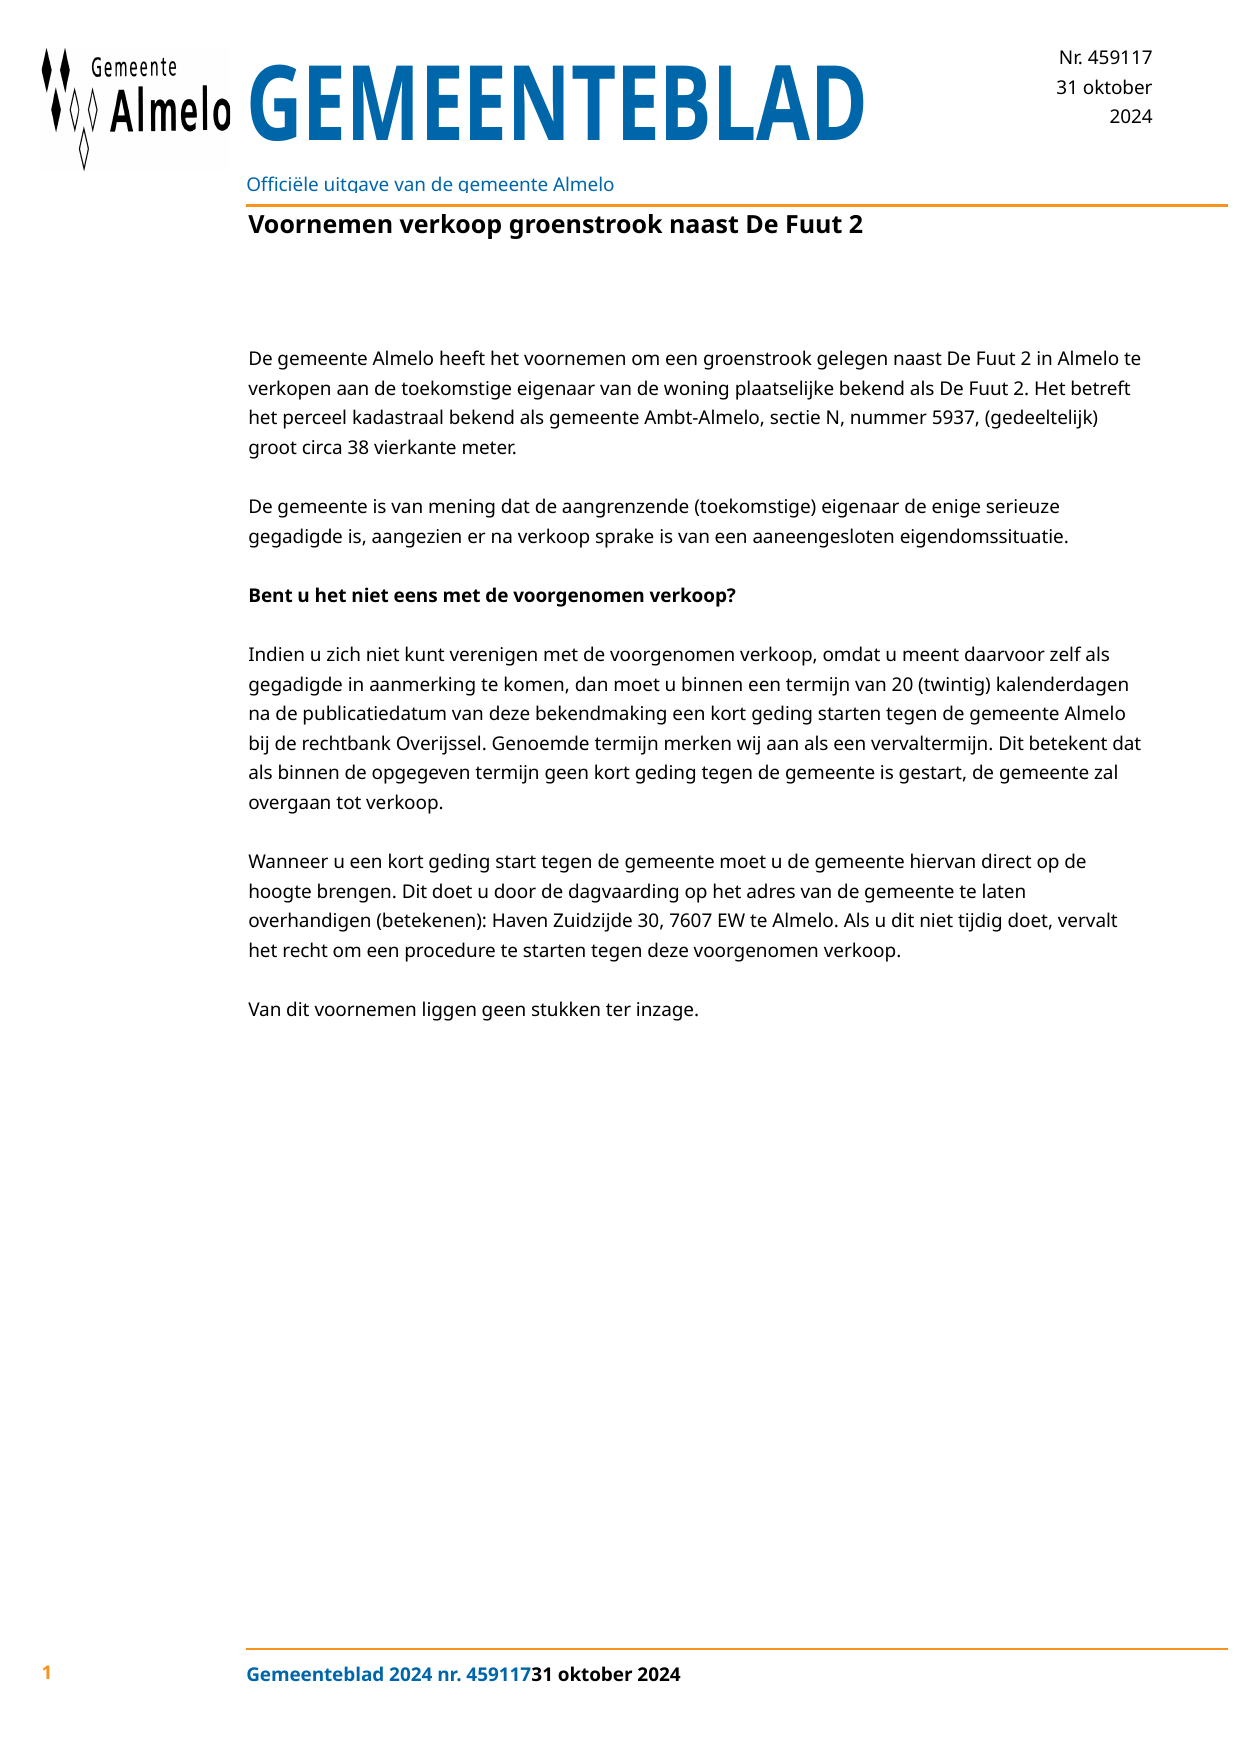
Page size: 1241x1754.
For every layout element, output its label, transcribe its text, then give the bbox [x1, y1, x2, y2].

text De gemeente is van mening dat de aangrenzende (toekomstige) eigenaar de enige serieuze gegadigde is, aangezien er na verkoop sprake is van een aaneengesloten eigendomssituatie. [248, 493, 1152, 548]
picture [41, 47, 231, 172]
text Voornemen verkoop groenstrook naast De Fuut 2 [248, 207, 1152, 241]
text Bent u het niet eens met de voorgenomen verkoop? [248, 582, 1152, 608]
text Indien u zich niet kunt verenigen met de voorgenomen verkoop, omdat u meent daarvoor zelf als gegadigde in aanmerking te komen, dan moet u binnen een termijn van 20 (twintig) kalenderdagen na de publicatiedatum van deze bekendmaking een kort geding starten tegen de gemeente Almelo bij de rechtbank Overijssel. Genoemde termijn merken wij aan als een vervaltermijn. Dit betekent dat als binnen de opgegeven termijn geen kort geding tegen de gemeente is gestart, de gemeente zal overgaan tot verkoop. [248, 641, 1152, 815]
text Van dit voornemen liggen geen stukken ter inzage. [248, 996, 1152, 1022]
text Wanneer u een kort geding start tegen de gemeente moet u de gemeente hiervan direct op de hoogte brengen. Dit doet u door de dagvaarding op het adres van de gemeente te laten overhandigen (betekenen): Haven Zuidzijde 30, 7607 EW te Almelo. Als u dit niet tijdig doet, vervalt het recht om een procedure te starten tegen deze voorgenomen verkoop. [248, 848, 1152, 963]
text De gemeente Almelo heeft het voornemen om een groenstrook gelegen naast De Fuut 2 in Almelo te verkopen aan de toekomstige eigenaar van de woning plaatselijke bekend als De Fuut 2. Het betreft het perceel kadastraal bekend als gemeente Ambt-Almelo, sectie N, nummer 5937, (gedeeltelijk) groot circa 38 vierkante meter. [248, 345, 1152, 460]
